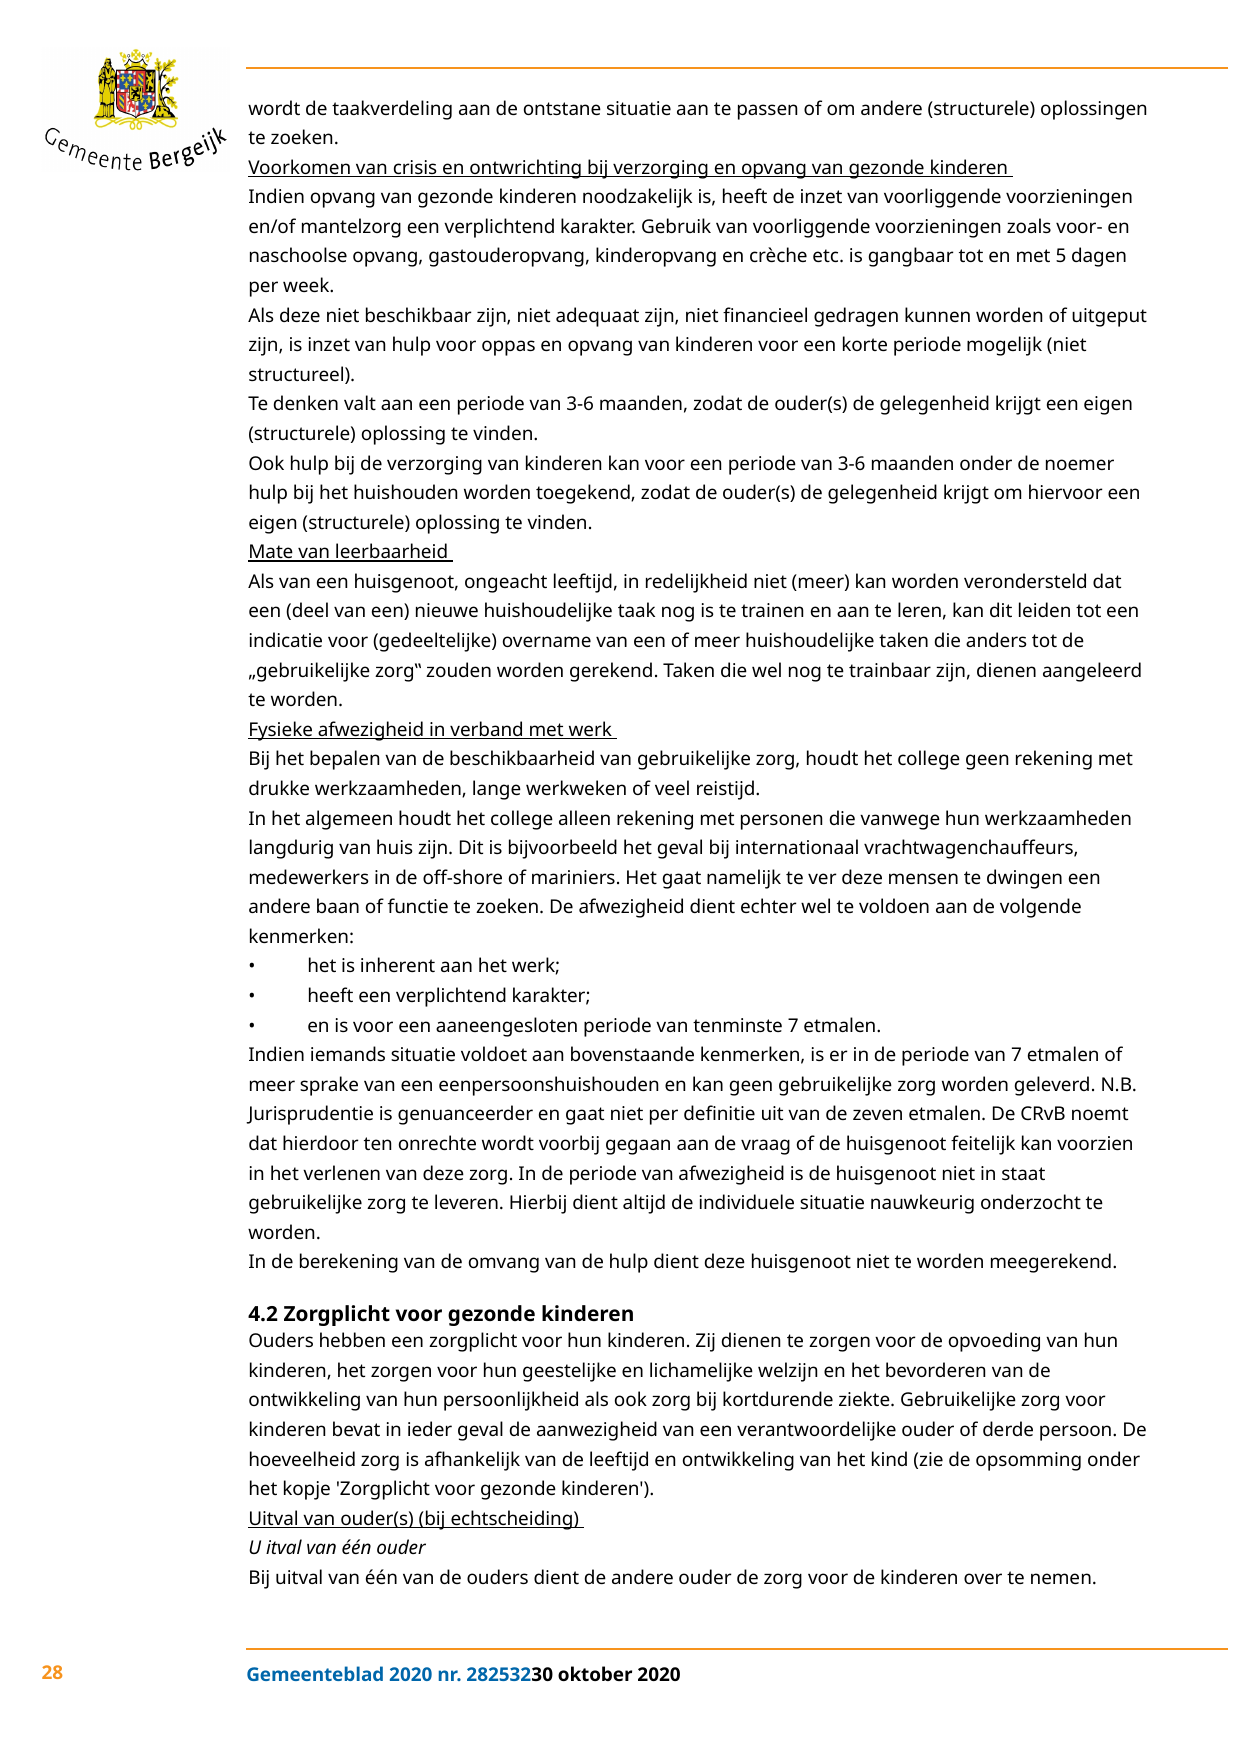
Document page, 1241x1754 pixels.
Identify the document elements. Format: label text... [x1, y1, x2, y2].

text U itval van één ouder [248, 1534, 1152, 1560]
text Ook hulp bij de verzorging van kinderen kan voor een periode van 3-6 maanden onder de noemer hulp bij het huishouden worden toegekend, zodat de ouder(s) de gelegenheid krijgt om hiervoor een eigen (structurele) oplossing te vinden. [248, 450, 1152, 535]
text wordt de taakverdeling aan de ontstane situatie aan te passen of om andere (structurele) oplossingen te zoeken. [248, 95, 1152, 150]
text In het algemeen houdt het college alleen rekening met personen die vanwege hun werkzaamheden langdurig van huis zijn. Dit is bijvoorbeeld het geval bij internationaal vrachtwagenchauffeurs, medewerkers in de off-shore of mariniers. Het gaat namelijk te ver deze mensen te dwingen een andere baan of functie te zoeken. De afwezigheid dient echter wel te voldoen aan de volgende kenmerken: [248, 805, 1152, 949]
text Te denken valt aan een periode van 3-6 maanden, zodat de ouder(s) de gelegenheid krijgt een eigen (structurele) oplossing te vinden. [248, 391, 1152, 446]
text Mate van leerbaarheid [248, 538, 1152, 564]
text Als deze niet beschikbaar zijn, niet adequaat zijn, niet financieel gedragen kunnen worden of uitgeput zijn, is inzet van hulp voor oppas en opvang van kinderen voor een korte periode mogelijk (niet structureel). [248, 302, 1152, 387]
text Ouders hebben een zorgplicht voor hun kinderen. Zij dienen te zorgen voor de opvoeding van hun kinderen, het zorgen voor hun geestelijke en lichamelijke welzijn en het bevorderen van de ontwikkeling van hun persoonlijkheid als ook zorg bij kortdurende ziekte. Gebruikelijke zorg voor kinderen bevat in ieder geval de aanwezigheid van een verantwoordelijke ouder of derde persoon. De hoeveelheid zorg is afhankelijk van de leeftijd en ontwikkeling van het kind (zie de opsomming onder het kopje 'Zorgplicht voor gezonde kinderen'). [248, 1327, 1152, 1501]
text Bij uitval van één van de ouders dient de andere ouder de zorg voor de kinderen over te nemen. [248, 1564, 1152, 1590]
list en is voor een aaneengesloten periode van tenminste 7 etmalen. [248, 1012, 1152, 1038]
text Voorkomen van crisis en ontwrichting bij verzorging en opvang van gezonde kinderen [248, 154, 1152, 180]
list heeft een verplichtend karakter; [248, 982, 1152, 1008]
text Bij het bepalen van de beschikbaarheid van gebruikelijke zorg, houdt het college geen rekening met drukke werkzaamheden, lange werkweken of veel reistijd. [248, 746, 1152, 801]
text In de berekening van de omvang van de hulp dient deze huisgenoot niet te worden meegerekend. [248, 1248, 1152, 1274]
list het is inherent aan het werk; [248, 953, 1152, 978]
text Uitval van ouder(s) (bij echtscheiding) [248, 1505, 1152, 1531]
text Indien iemands situatie voldoet aan bovenstaande kenmerken, is er in de periode van 7 etmalen of meer sprake van een eenpersoonshuishouden en kan geen gebruikelijke zorg worden geleverd. N.B. Jurisprudentie is genuanceerder en gaat niet per definitie uit van de zeven etmalen. De CRvB noemt dat hierdoor ten onrechte wordt voorbij gegaan aan de vraag of de huisgenoot feitelijk kan voorzien in het verlenen van deze zorg. In de periode van afwezigheid is de huisgenoot niet in staat gebruikelijke zorg te leveren. Hierbij dient altijd de individuele situatie nauwkeurig onderzocht te worden. [248, 1041, 1152, 1245]
text Als van een huisgenoot, ongeacht leeftijd, in redelijkheid niet (meer) kan worden verondersteld dat een (deel van een) nieuwe huishoudelijke taak nog is te trainen en aan te leren, kan dit leiden tot een indicatie voor (gedeeltelijke) overname van een of meer huishoudelijke taken die anders tot de „gebruikelijke zorg‟ zouden worden gerekend. Taken die wel nog te trainbaar zijn, dienen aangeleerd te worden. [248, 568, 1152, 712]
text Fysieke afwezigheid in verband met werk [248, 716, 1152, 742]
text 4.2 Zorgplicht voor gezonde kinderen [248, 1299, 1152, 1327]
picture [41, 47, 231, 172]
text Indien opvang van gezonde kinderen noodzakelijk is, heeft de inzet van voorliggende voorzieningen en/of mantelzorg een verplichtend karakter. Gebruik van voorliggende voorzieningen zoals voor- en naschoolse opvang, gastouderopvang, kinderopvang en crèche etc. is gangbaar tot en met 5 dagen per week. [248, 183, 1152, 298]
